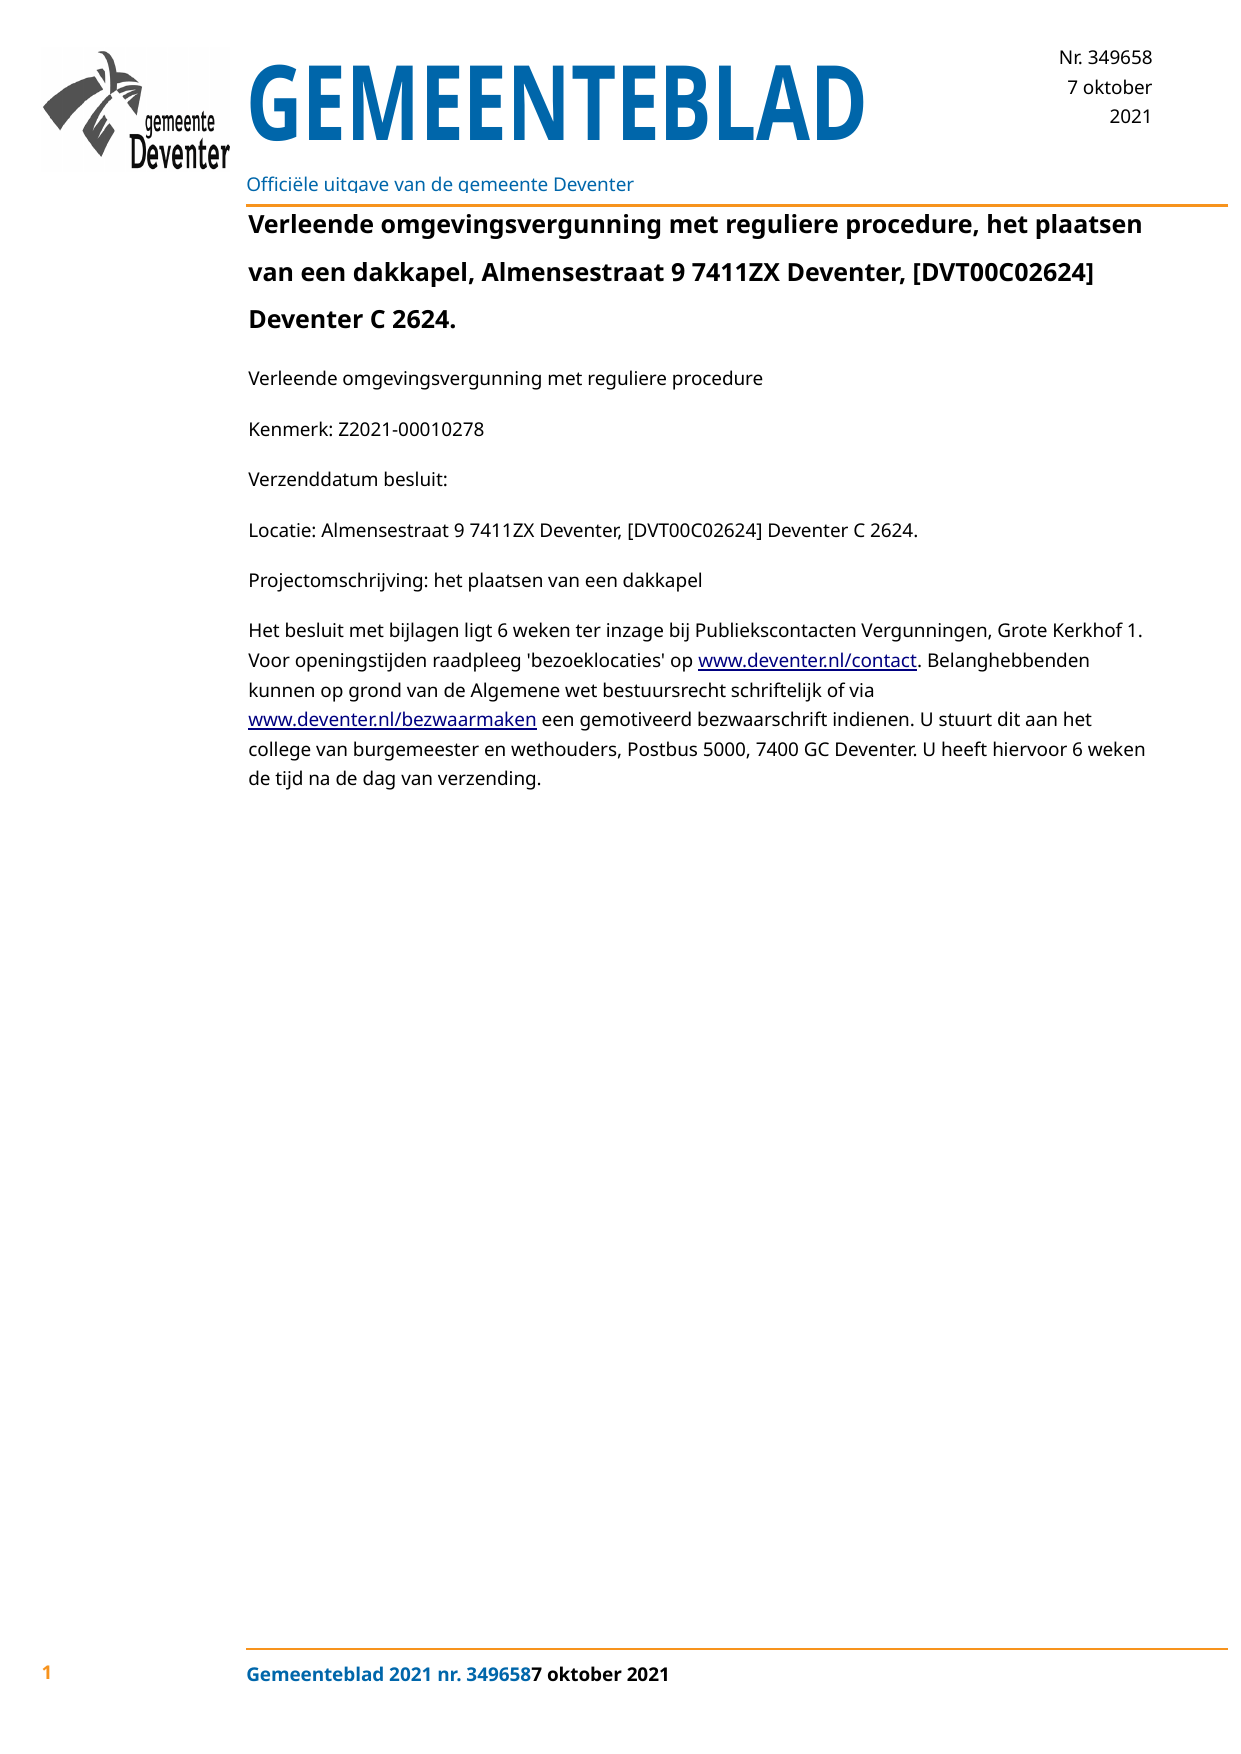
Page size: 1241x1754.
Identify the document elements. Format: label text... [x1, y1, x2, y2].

text Locatie: Almensestraat 9 7411ZX Deventer, [DVT00C02624] Deventer C 2624. [248, 517, 1152, 542]
text Het besluit met bijlagen ligt 6 weken ter inzage bij Publiekscontacten Vergunningen, Grote Kerkhof 1. Voor openingstijden raadpleeg 'bezoeklocaties' op www.deventer.nl/contact. Belanghebbenden kunnen op grond van de Algemene wet bestuursrecht schriftelijk of via www.deventer.nl/bezwaarmaken een gemotiveerd bezwaarschrift indienen. U stuurt dit aan het college van burgemeester en wethouders, Postbus 5000, 7400 GC Deventer. U heeft hiervoor 6 weken de tijd na de dag van verzending. [248, 618, 1152, 791]
picture [41, 47, 231, 172]
text Verzenddatum besluit: [248, 466, 1152, 492]
text Verleende omgevingsvergunning met reguliere procedure, het plaatsen van een dakkapel, Almensestraat 9 7411ZX Deventer, [DVT00C02624] Deventer C 2624. [248, 207, 1152, 336]
text Kenmerk: Z2021-00010278 [248, 416, 1152, 442]
text Projectomschrijving: het plaatsen van een dakkapel [248, 567, 1152, 593]
text Verleende omgevingsvergunning met reguliere procedure [248, 366, 1152, 391]
